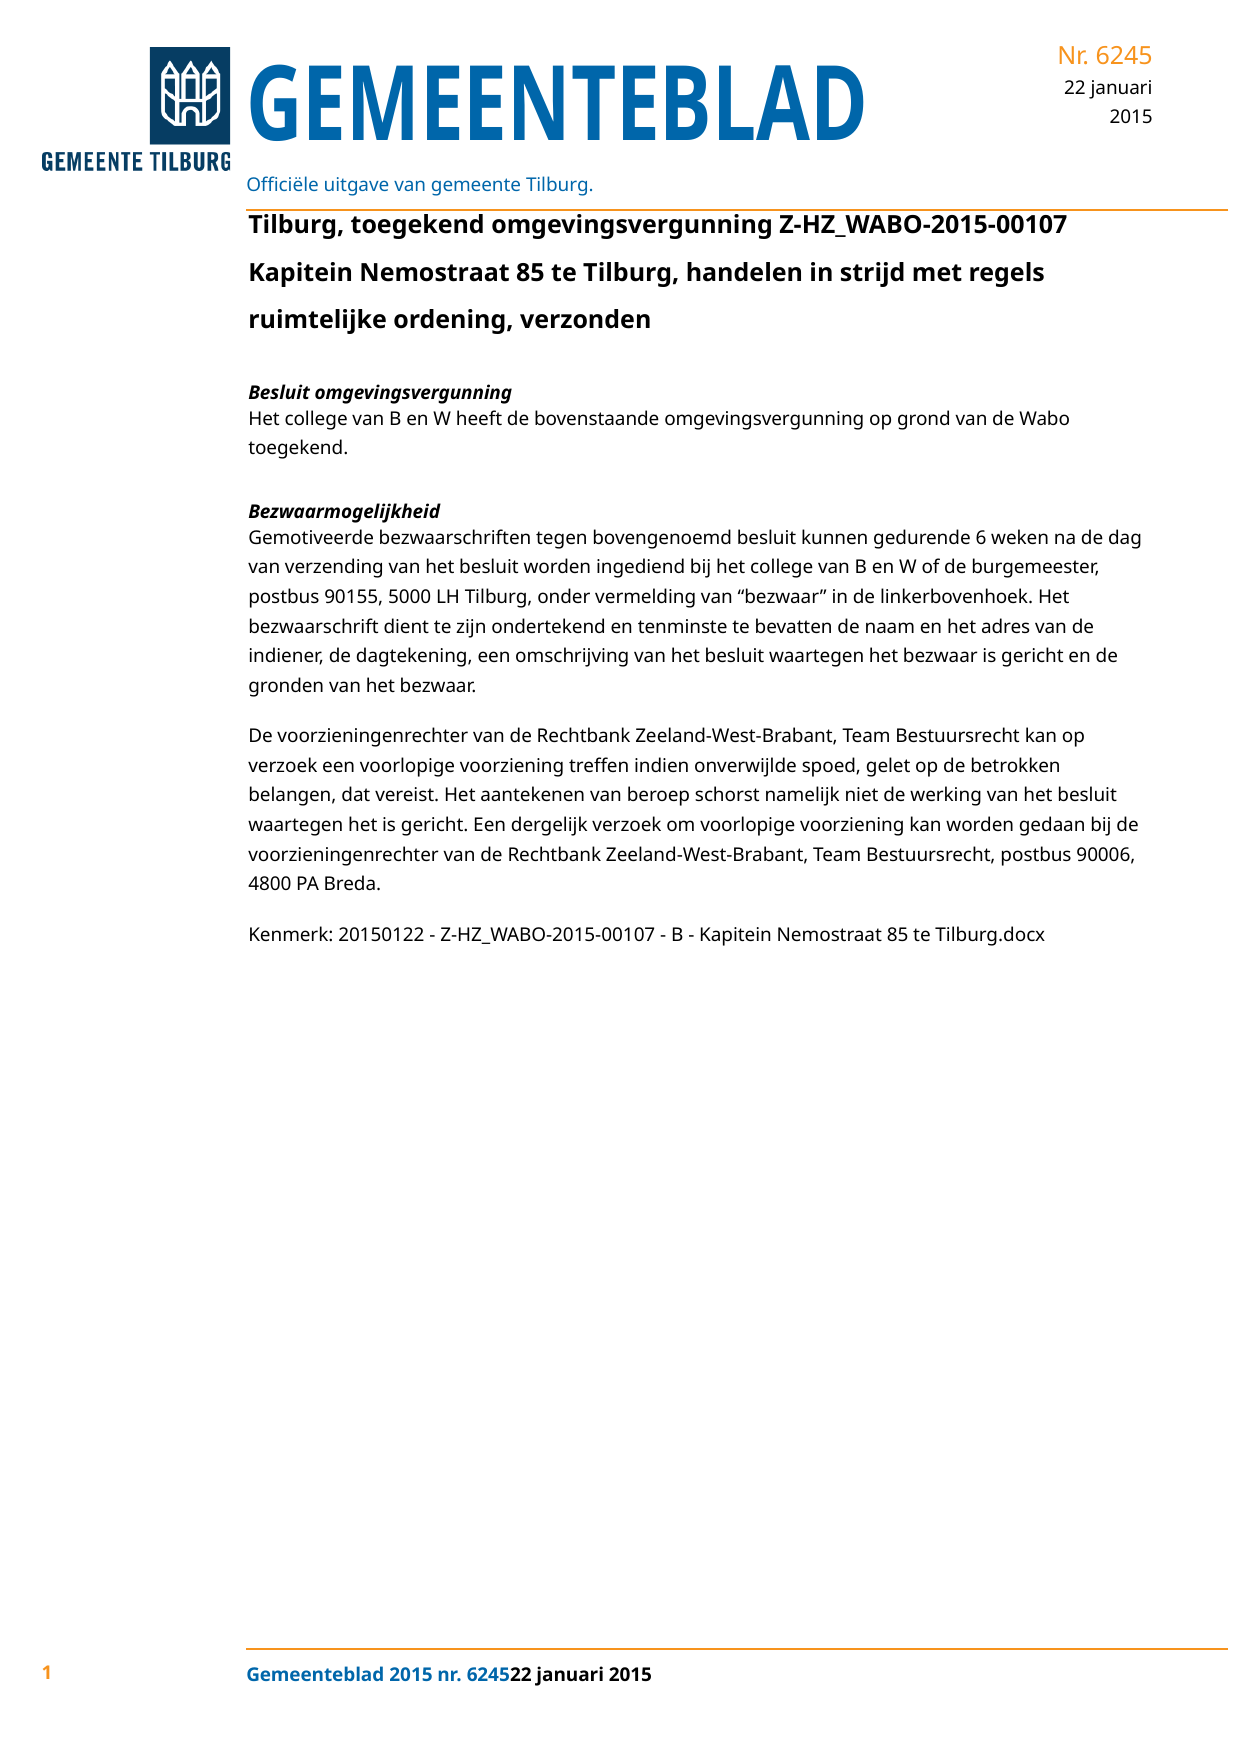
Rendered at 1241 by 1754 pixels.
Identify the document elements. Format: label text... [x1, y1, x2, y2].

text Bezwaarmogelijkheid [248, 498, 1152, 524]
text Besluit omgevingsvergunning [248, 379, 1152, 405]
text Het college van B en W heeft de bovenstaande omgevingsvergunning op grond van de Wabo toegekend. [248, 405, 1152, 460]
text De voorzieningenrechter van de Rechtbank Zeeland-West-Brabant, Team Bestuursrecht kan op verzoek een voorlopige voorziening treffen indien onverwijlde spoed, gelet op de betrokken belangen, dat vereist. Het aantekenen van beroep schorst namelijk niet de werking van het besluit waartegen het is gericht. Een dergelijk verzoek om voorlopige voorziening kan worden gedaan bij de voorzieningenrechter van de Rechtbank Zeeland-West-Brabant, Team Bestuursrecht, postbus 90006, 4800 PA Breda. [248, 722, 1152, 896]
text Kenmerk: 20150122 - Z-HZ_WABO-2015-00107 - B - Kapitein Nemostraat 85 te Tilburg.docx [248, 921, 1152, 946]
text Tilburg, toegekend omgevingsvergunning Z-HZ_WABO-2015-00107 Kapitein Nemostraat 85 te Tilburg, handelen in strijd met regels ruimtelijke ordening, verzonden [248, 211, 1152, 336]
picture [41, 47, 231, 172]
text Gemotiveerde bezwaarschriften tegen bovengenoemd besluit kunnen gedurende 6 weken na de dag van verzending van het besluit worden ingediend bij het college van B en W of de burgemeester, postbus 90155, 5000 LH Tilburg, onder vermelding van “bezwaar” in de linkerbovenhoek. Het bezwaarschrift dient te zijn ondertekend en tenminste te bevatten de naam en het adres van de indiener, de dagtekening, een omschrijving van het besluit waartegen het bezwaar is gericht en de gronden van het bezwaar. [248, 524, 1152, 698]
